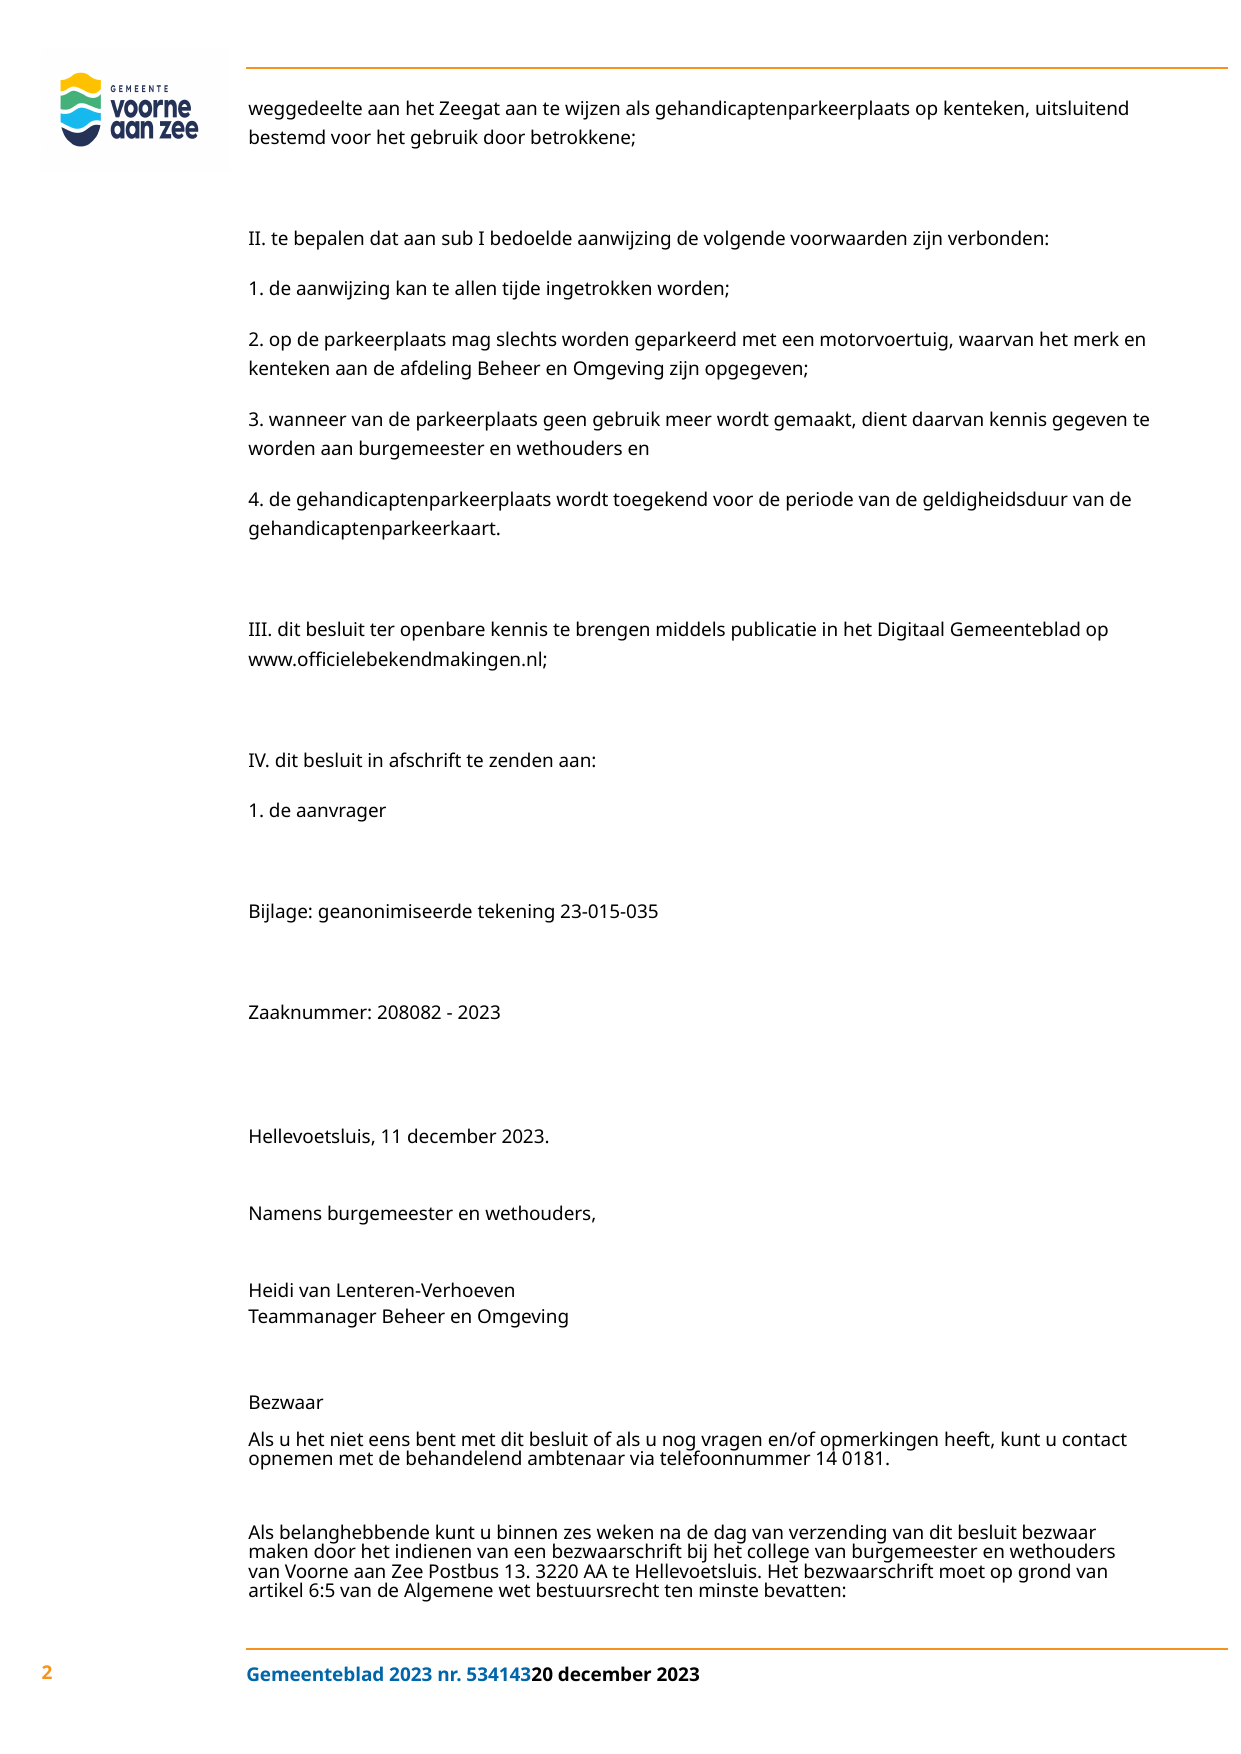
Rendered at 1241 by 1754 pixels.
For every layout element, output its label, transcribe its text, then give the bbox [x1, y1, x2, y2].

text Teammanager Beheer en Omgeving [248, 1303, 1152, 1329]
text 1. de aanwijzing kan te allen tijde ingetrokken worden; [248, 276, 1152, 301]
text III. dit besluit ter openbare kennis te brengen middels publicatie in het Digitaal Gemeenteblad op www.officielebekendmakingen.nl; [248, 616, 1152, 672]
text Hellevoetsluis, 11 december 2023. [248, 1123, 1152, 1149]
text 4. de gehandicaptenparkeerplaats wordt toegekend voor de periode van de geldigheidsduur van de gehandicaptenparkeerkaart. [248, 486, 1152, 541]
text 3. wanneer van de parkeerplaats geen gebruik meer wordt gemaakt, dient daarvan kennis gegeven te worden aan burgemeester en wethouders en [248, 406, 1152, 461]
text Als u het niet eens bent met dit besluit of als u nog vragen en/of opmerkingen heeft, kunt u contact opnemen met de behandelend ambtenaar via telefoonnummer 14 0181. [248, 1431, 1152, 1469]
text II. te bepalen dat aan sub I bedoelde aanwijzing de volgende voorwaarden zijn verbonden: [248, 225, 1152, 251]
text IV. dit besluit in afschrift te zenden aan: [248, 747, 1152, 773]
text Als belanghebbende kunt u binnen zes weken na de dag van verzending van dit besluit bezwaar maken door het indienen van een bezwaarschrift bij het college van burgemeester en wethouders van Voorne aan Zee Postbus 13. 3220 AA te Hellevoetsluis. Het bezwaarschrift moet op grond van artikel 6:5 van de Algemene wet bestuursrecht ten minste bevatten: [248, 1524, 1152, 1601]
text Bezwaar [248, 1394, 1152, 1413]
text weggedeelte aan het Zeegat aan te wijzen als gehandicaptenparkeerplaats op kenteken, uitsluitend bestemd voor het gebruik door betrokkene; [248, 95, 1152, 150]
text 1. de aanvrager [248, 797, 1152, 823]
picture [41, 47, 231, 172]
text 2. op de parkeerplaats mag slechts worden geparkeerd met een motorvoertuig, waarvan het merk en kenteken aan de afdeling Beheer en Omgeving zijn opgegeven; [248, 326, 1152, 381]
text Zaaknummer: 208082 - 2023 [248, 999, 1152, 1025]
text Namens burgemeester en wethouders, [248, 1200, 1152, 1226]
text Heidi van Lenteren-Verhoeven [248, 1277, 1152, 1303]
text Bijlage: geanonimiseerde tekening 23-015-035 [248, 898, 1152, 924]
